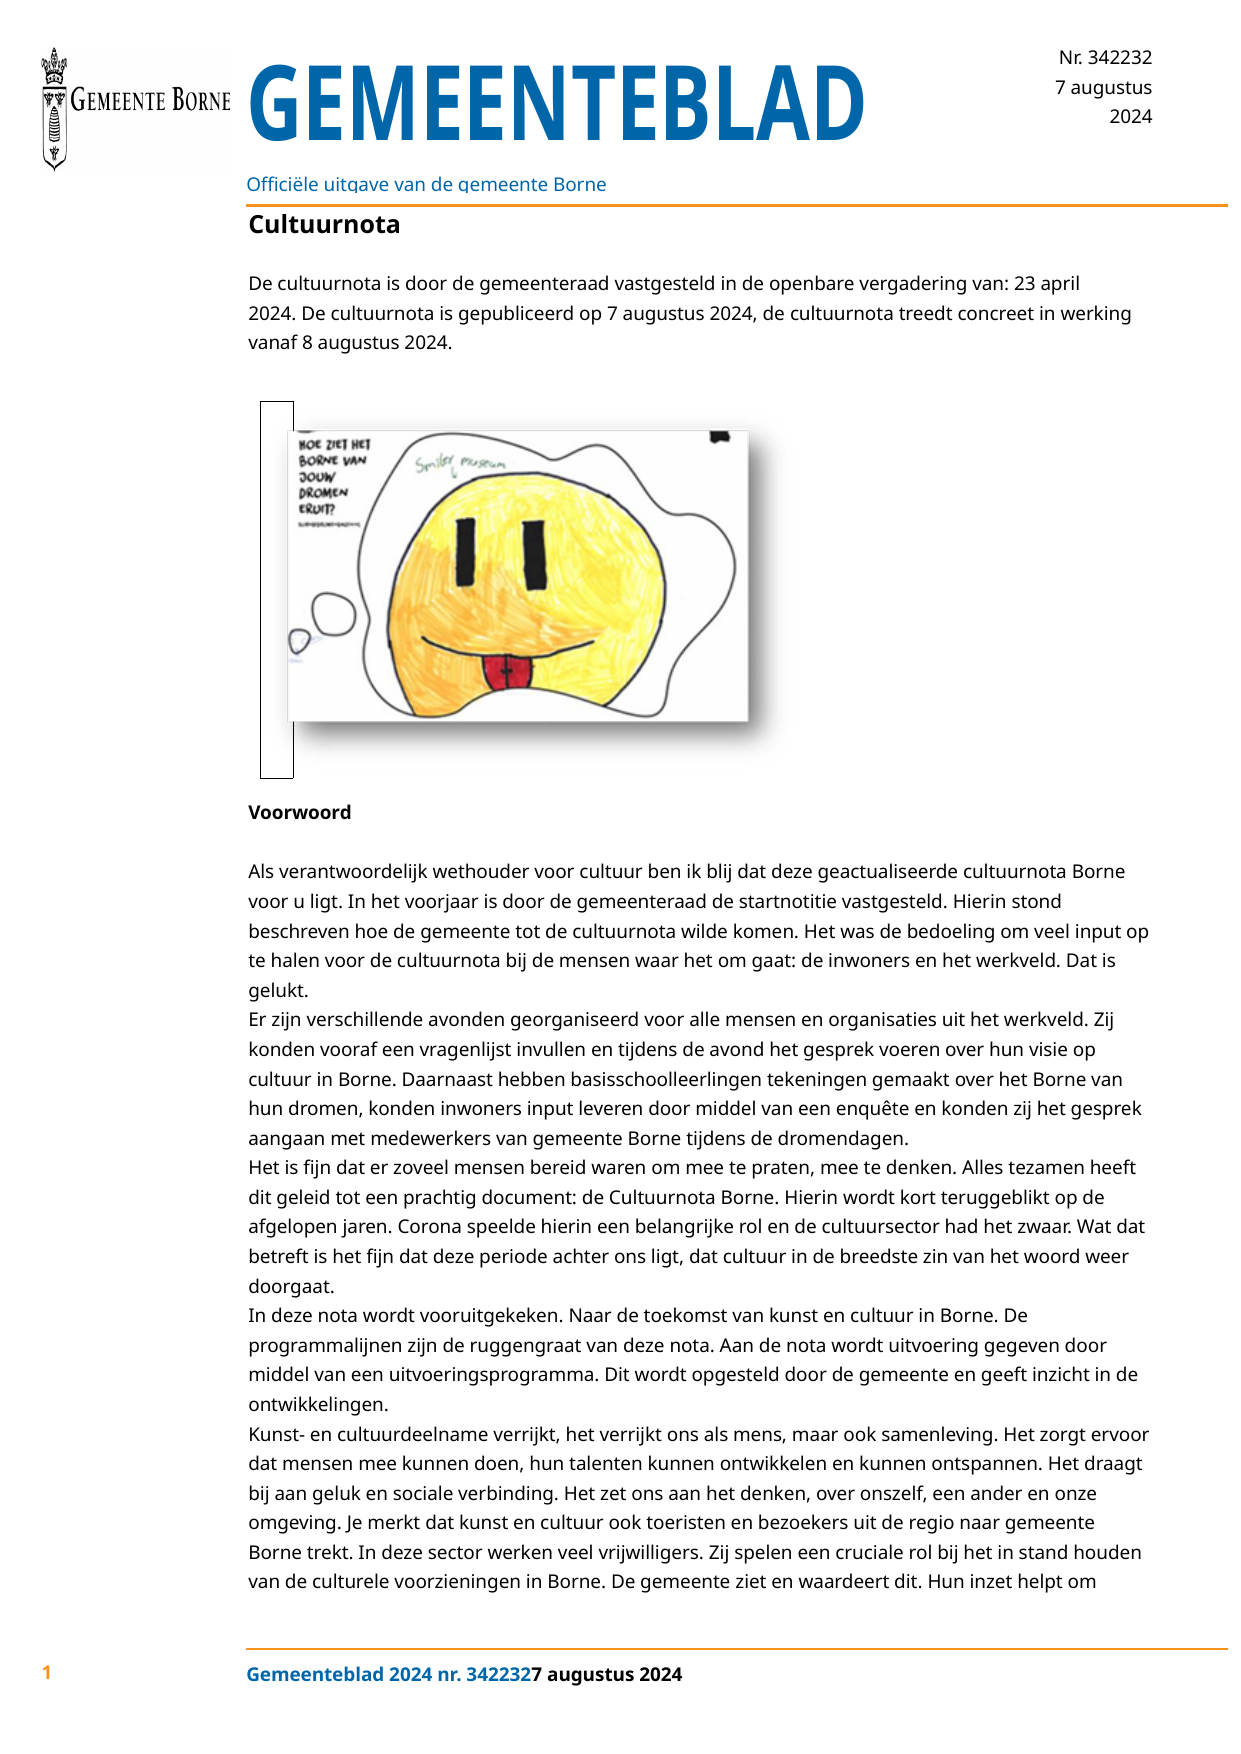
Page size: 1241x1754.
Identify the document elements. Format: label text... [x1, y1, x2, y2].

text Cultuurnota [248, 207, 1152, 241]
text Als verantwoordelijk wethouder voor cultuur ben ik blij dat deze geactualiseerde cultuurnota Borne voor u ligt. In het voorjaar is door de gemeenteraad de startnotitie vastgesteld. Hierin stond beschreven hoe de gemeente tot de cultuurnota wilde komen. Het was de bedoeling om veel input op te halen voor de cultuurnota bij de mensen waar het om gaat: de inwoners en het werkveld. Dat is gelukt. [248, 859, 1152, 1003]
text Kunst- en cultuurdeelname verrijkt, het verrijkt ons als mens, maar ook samenleving. Het zorgt ervoor dat mensen mee kunnen doen, hun talenten kunnen ontwikkelen en kunnen ontspannen. Het draagt bij aan geluk en sociale verbinding. Het zet ons aan het denken, over onszelf, een ander en onze omgeving. Je merkt dat kunst en cultuur ook toeristen en bezoekers uit de regio naar gemeente Borne trekt. In deze sector werken veel vrijwilligers. Zij spelen een cruciale rol bij het in stand houden van de culturele voorzieningen in Borne. De gemeente ziet en waardeert dit. Hun inzet helpt om [248, 1421, 1152, 1594]
picture [41, 47, 231, 172]
text Voorwoord [248, 799, 1152, 825]
text In deze nota wordt vooruitgekeken. Naar de toekomst van kunst en cultuur in Borne. De programmalijnen zijn de ruggengraat van deze nota. Aan de nota wordt uitvoering gegeven door middel van een uitvoeringsprogramma. Dit wordt opgesteld door de gemeente en geeft inzicht in de ontwikkelingen. [248, 1302, 1152, 1417]
picture [268, 409, 795, 770]
text Het is fijn dat er zoveel mensen bereid waren om mee te praten, mee te denken. Alles tezamen heeft dit geleid tot een prachtig document: de Cultuurnota Borne. Hierin wordt kort teruggeblikt op de afgelopen jaren. Corona speelde hierin een belangrijke rol en de cultuursector had het zwaar. Wat dat betreft is het fijn dat deze periode achter ons ligt, dat cultuur in de breedste zin van het woord weer doorgaat. [248, 1154, 1152, 1298]
text De cultuurnota is door de gemeenteraad vastgesteld in de openbare vergadering van: 23 april 2024. De cultuurnota is gepubliceerd op 7 augustus 2024, de cultuurnota treedt concreet in werking vanaf 8 augustus 2024. [248, 270, 1152, 355]
text Er zijn verschillende avonden georganiseerd voor alle mensen en organisaties uit het werkveld. Zij konden vooraf een vragenlijst invullen en tijdens de avond het gesprek voeren over hun visie op cultuur in Borne. Daarnaast hebben basisschoolleerlingen tekeningen gemaakt over het Borne van hun dromen, konden inwoners input leveren door middel van een enquête en konden zij het gesprek aangaan met medewerkers van gemeente Borne tijdens de dromendagen. [248, 1007, 1152, 1151]
